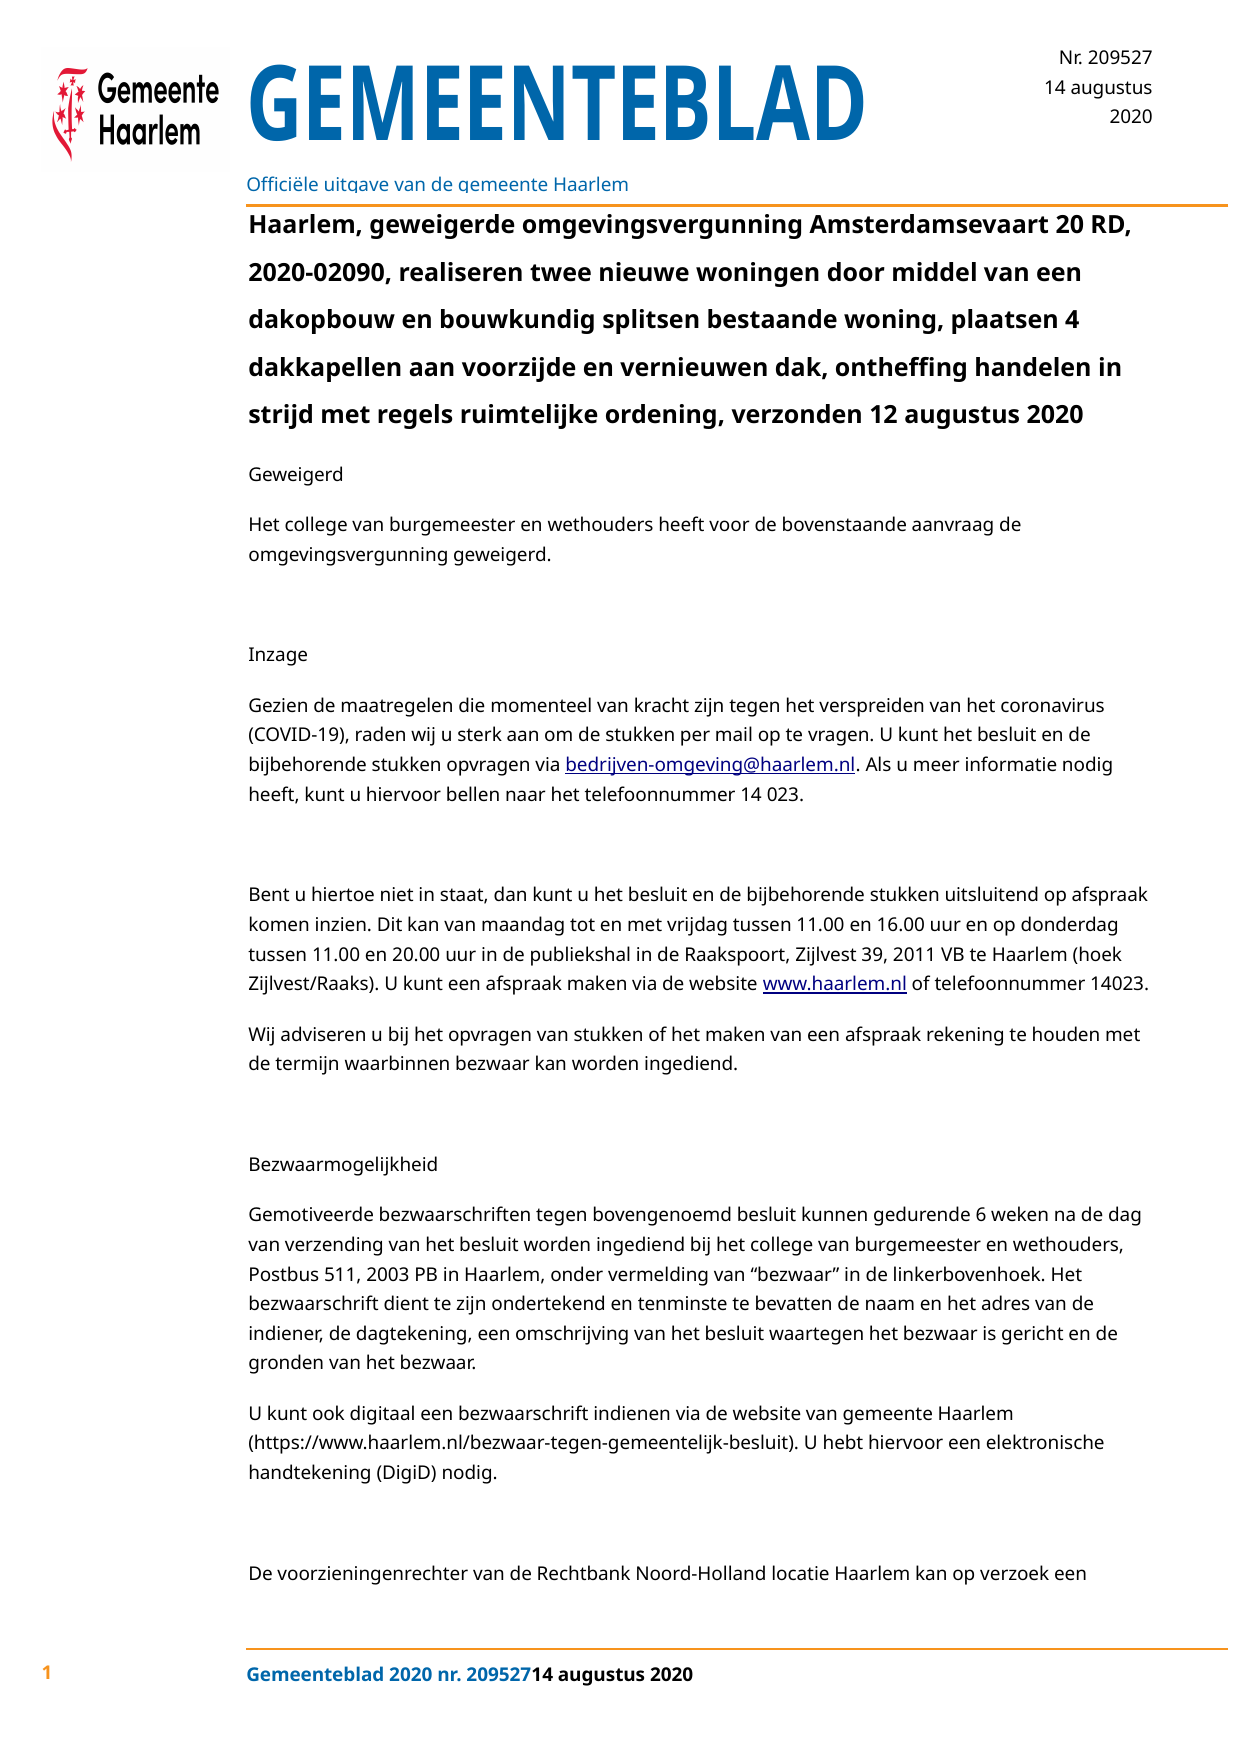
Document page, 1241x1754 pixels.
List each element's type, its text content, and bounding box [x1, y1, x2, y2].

text Bent u hiertoe niet in staat, dan kunt u het besluit en de bijbehorende stukken uitsluitend op afspraak komen inzien. Dit kan van maandag tot en met vrijdag tussen 11.00 en 16.00 uur en op donderdag tussen 11.00 en 20.00 uur in de publiekshal in de Raakspoort, Zijlvest 39, 2011 VB te Haarlem (hoek Zijlvest/Raaks). U kunt een afspraak maken via de website www.haarlem.nl of telefoonnummer 14023. [248, 882, 1152, 996]
picture [41, 47, 231, 172]
text Wij adviseren u bij het opvragen van stukken of het maken van een afspraak rekening te houden met de termijn waarbinnen bezwaar kan worden ingediend. [248, 1021, 1152, 1076]
text Bezwaarmogelijkheid [248, 1151, 1152, 1177]
text Gezien de maatregelen die momenteel van kracht zijn tegen het verspreiden van het coronavirus (COVID-19), raden wij u sterk aan om de stukken per mail op te vragen. U kunt het besluit en de bijbehorende stukken opvragen via bedrijven-omgeving@haarlem.nl. Als u meer informatie nodig heeft, kunt u hiervoor bellen naar het telefoonnummer 14 023. [248, 692, 1152, 806]
text De voorzieningenrechter van de Rechtbank Noord-Holland locatie Haarlem kan op verzoek een [248, 1560, 1152, 1586]
text Geweigerd [248, 461, 1152, 486]
text Haarlem, geweigerde omgevingsvergunning Amsterdamsevaart 20 RD, 2020-02090, realiseren twee nieuwe woningen door middel van een dakopbouw en bouwkundig splitsen bestaande woning, plaatsen 4 dakkapellen aan voorzijde en vernieuwen dak, ontheffing handelen in strijd met regels ruimtelijke ordening, verzonden 12 augustus 2020 [248, 207, 1152, 431]
text U kunt ook digitaal een bezwaarschrift indienen via de website van gemeente Haarlem (https://www.haarlem.nl/bezwaar-tegen-gemeentelijk-besluit). U hebt hiervoor een elektronische handtekening (DigiD) nodig. [248, 1400, 1152, 1485]
text Gemotiveerde bezwaarschriften tegen bovengenoemd besluit kunnen gedurende 6 weken na de dag van verzending van het besluit worden ingediend bij het college van burgemeester en wethouders, Postbus 511, 2003 PB in Haarlem, onder vermelding van “bezwaar” in de linkerbovenhoek. Het bezwaarschrift dient te zijn ondertekend en tenminste te bevatten de naam en het adres van de indiener, de dagtekening, een omschrijving van het besluit waartegen het bezwaar is gericht en de gronden van het bezwaar. [248, 1202, 1152, 1375]
text Het college van burgemeester en wethouders heeft voor de bovenstaande aanvraag de omgevingsvergunning geweigerd. [248, 511, 1152, 566]
text Inzage [248, 642, 1152, 667]
